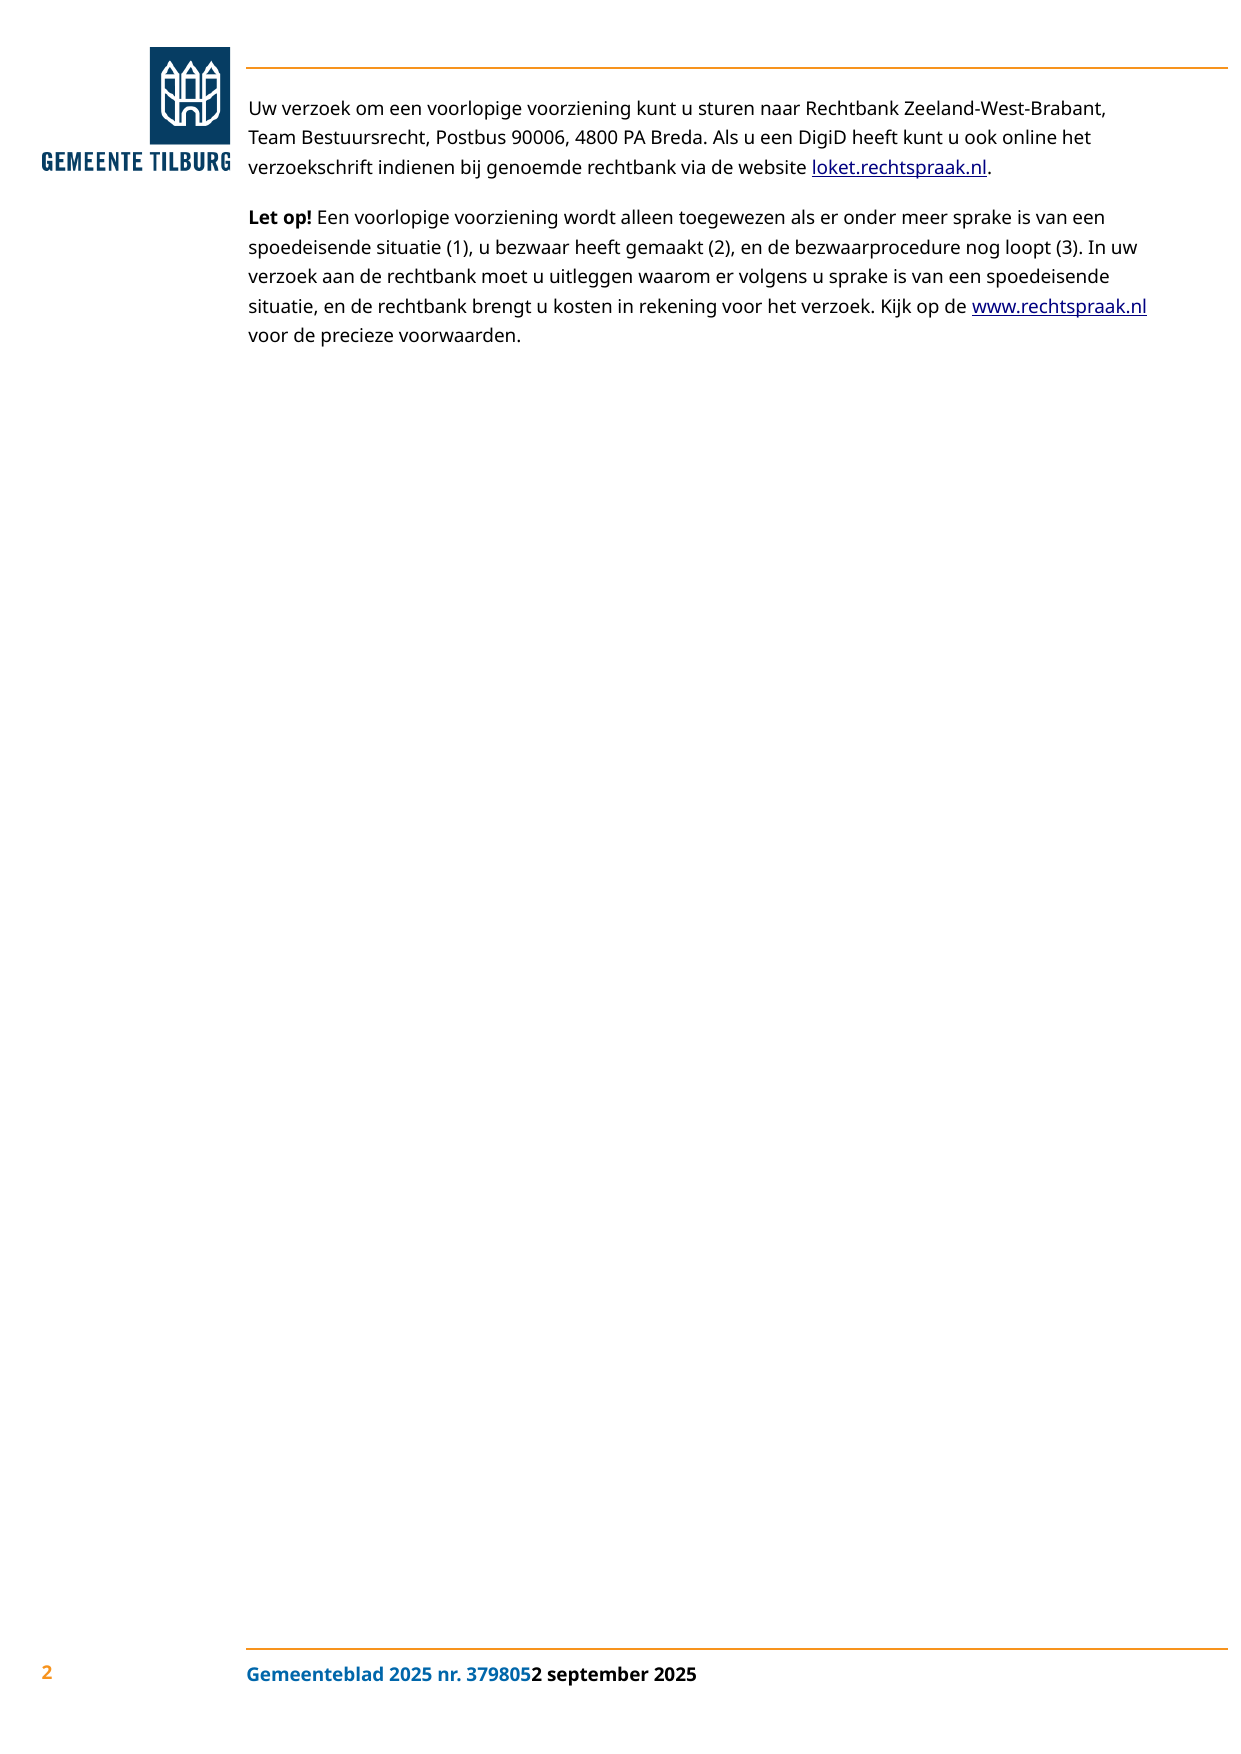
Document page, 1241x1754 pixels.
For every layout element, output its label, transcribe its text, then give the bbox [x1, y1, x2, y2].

text Uw verzoek om een voorlopige voorziening kunt u sturen naar Rechtbank Zeeland-West-Brabant, Team Bestuursrecht, Postbus 90006, 4800 PA Breda. Als u een DigiD heeft kunt u ook online het verzoekschrift indienen bij genoemde rechtbank via de website loket.rechtspraak.nl. [248, 95, 1152, 180]
text Let op! Een voorlopige voorziening wordt alleen toegewezen als er onder meer sprake is van een spoedeisende situatie (1), u bezwaar heeft gemaakt (2), en de bezwaarprocedure nog loopt (3). In uw verzoek aan de rechtbank moet u uitleggen waarom er volgens u sprake is van een spoedeisende situatie, en de rechtbank brengt u kosten in rekening voor het verzoek. Kijk op de www.rechtspraak.nl voor de precieze voorwaarden. [248, 204, 1152, 348]
picture [41, 47, 231, 172]
